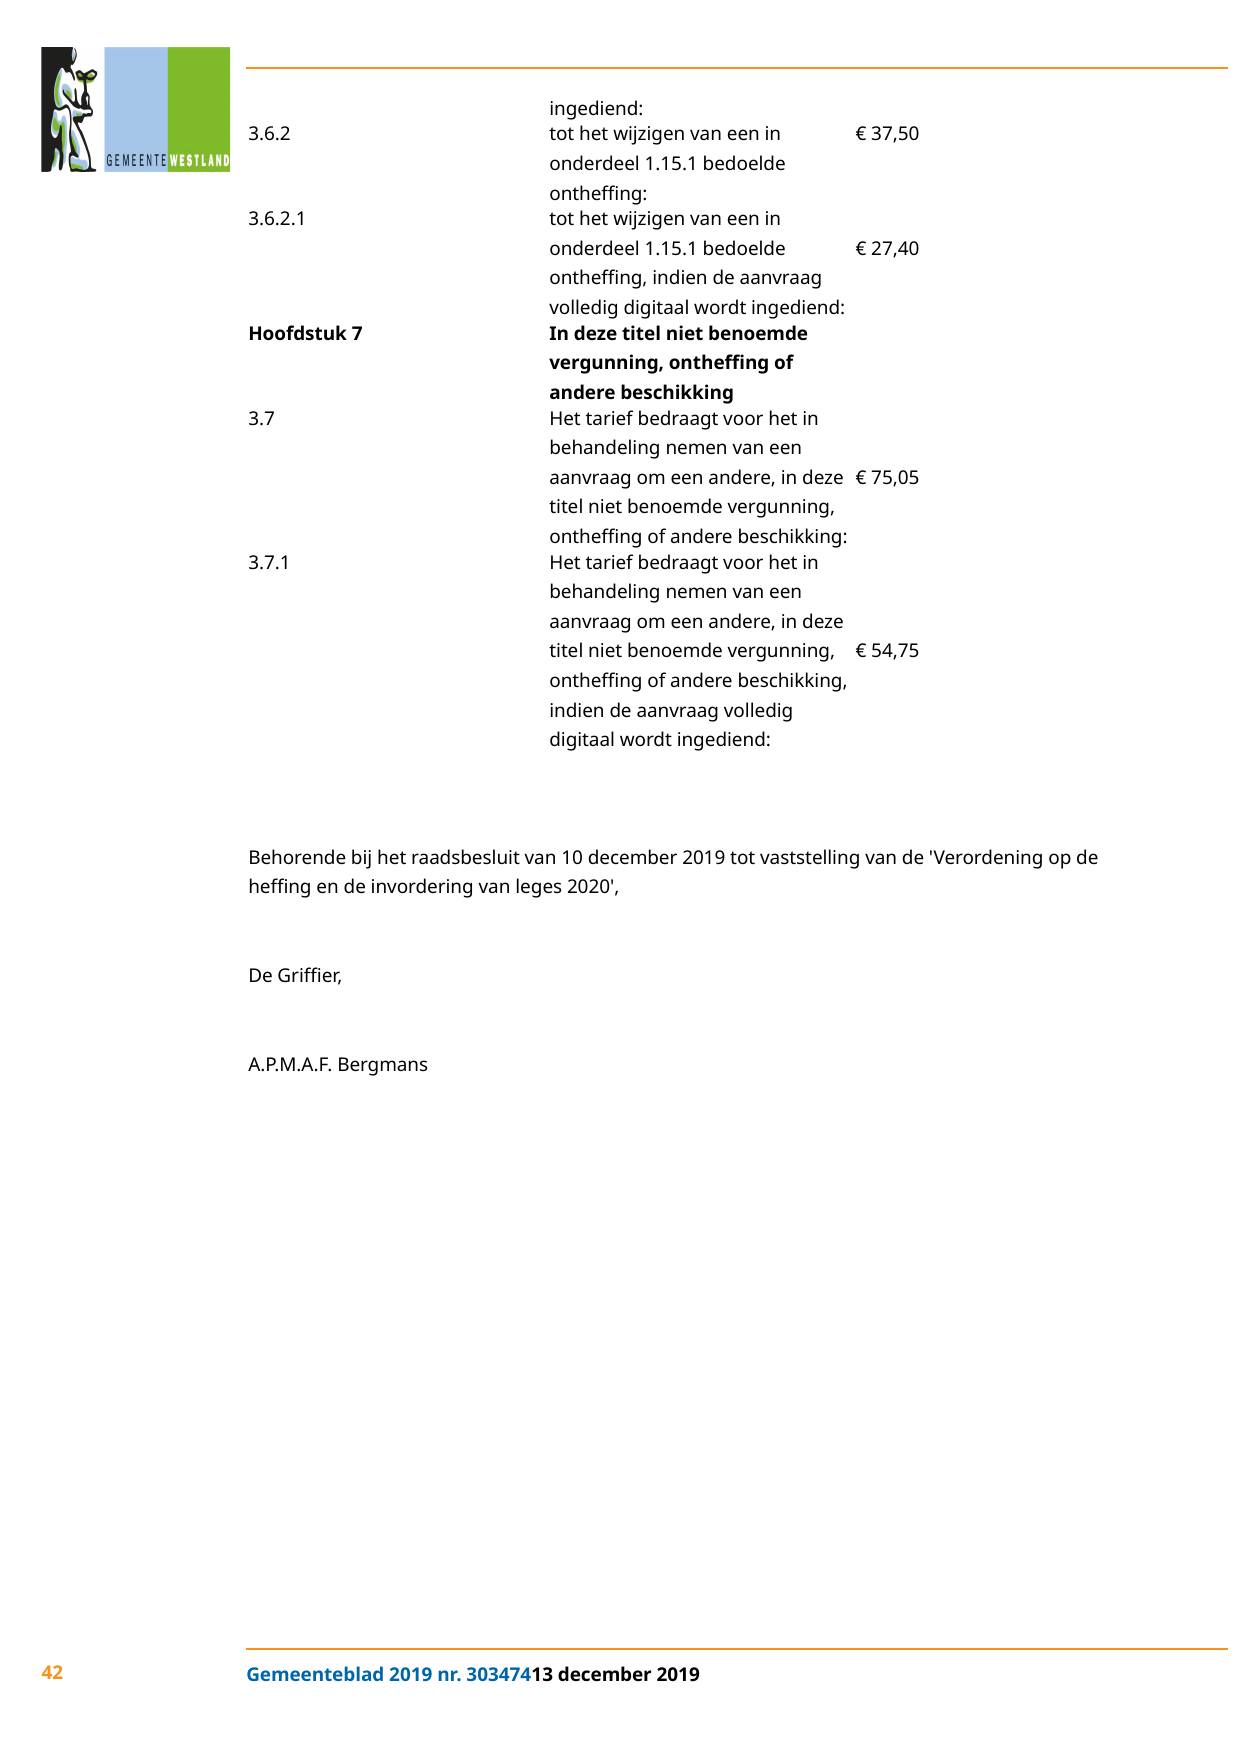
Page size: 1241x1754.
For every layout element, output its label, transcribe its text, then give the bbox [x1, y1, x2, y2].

table_cell In deze titel niet benoemde vergunning, ontheffing of andere beschikking [549, 320, 850, 405]
table_cell 3.7 [248, 405, 549, 549]
table_cell € 75,05 [850, 405, 1152, 549]
text A.P.M.A.F. Bergmans [248, 1051, 1152, 1077]
table_cell Het tarief bedraagt voor het in behandeling nemen van een aanvraag om een andere, in deze titel niet benoemde vergunning, ontheffing of andere beschikking, indien de aanvraag volledig digitaal wordt ingediend: [549, 549, 850, 752]
text Behorende bij het raadsbesluit van 10 december 2019 tot vaststelling van de 'Verordening op de heffing en de invordering van leges 2020', [248, 844, 1152, 899]
table_cell Hoofdstuk 7 [248, 320, 549, 405]
table_cell 3.6.2 [248, 121, 549, 205]
table_cell ingediend: [549, 95, 850, 121]
table_cell 3.7.1 [248, 549, 549, 752]
table_cell tot het wijzigen van een in onderdeel 1.15.1 bedoelde ontheffing, indien de aanvraag volledig digitaal wordt ingediend: [549, 205, 850, 320]
table_cell Het tarief bedraagt voor het in behandeling nemen van een aanvraag om een andere, in deze titel niet benoemde vergunning, ontheffing of andere beschikking: [549, 405, 850, 549]
table_cell € 37,50 [850, 121, 1152, 205]
table_cell € 54,75 [850, 549, 1152, 752]
table_cell € 27,40 [850, 205, 1152, 320]
picture [41, 47, 231, 172]
table_cell [850, 95, 1152, 121]
text De Griffier, [248, 962, 1152, 988]
table_cell tot het wijzigen van een in onderdeel 1.15.1 bedoelde ontheffing: [549, 121, 850, 205]
table_cell [248, 95, 549, 121]
table_cell 3.6.2.1 [248, 205, 549, 320]
table_cell [850, 320, 1152, 405]
